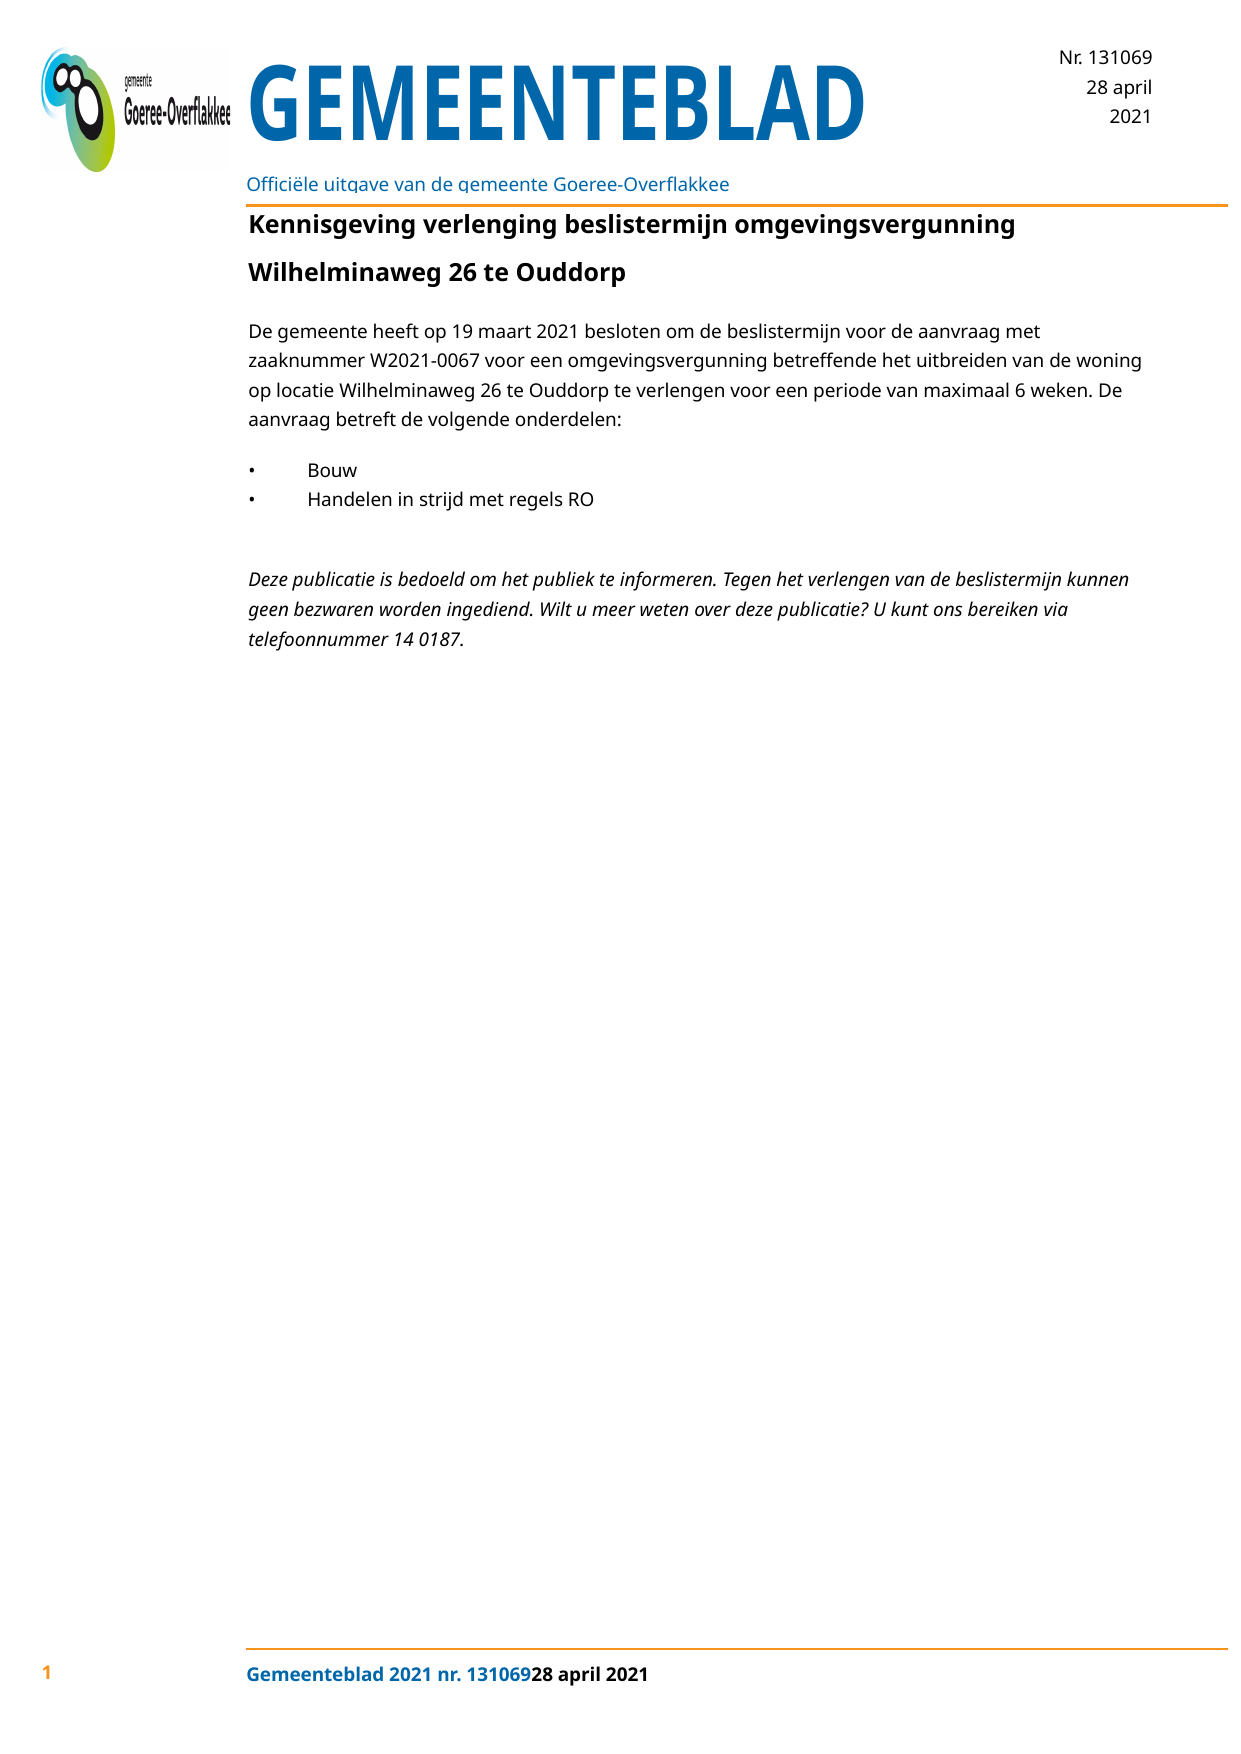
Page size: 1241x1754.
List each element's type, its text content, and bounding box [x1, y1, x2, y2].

list Bouw [248, 457, 1152, 483]
text Deze publicatie is bedoeld om het publiek te informeren. Tegen het verlengen van de beslistermijn kunnen geen bezwaren worden ingediend. Wilt u meer weten over deze publicatie? U kunt ons bereiken via telefoonnummer 14 0187. [248, 567, 1152, 652]
text Kennisgeving verlenging beslistermijn omgevingsvergunning Wilhelminaweg 26 te Ouddorp [248, 207, 1152, 288]
list Handelen in strijd met regels RO [248, 487, 1152, 512]
text De gemeente heeft op 19 maart 2021 besloten om de beslistermijn voor de aanvraag met zaaknummer W2021-0067 voor een omgevingsvergunning betreffende het uitbreiden van de woning op locatie Wilhelminaweg 26 te Ouddorp te verlengen voor een periode van maximaal 6 weken. De aanvraag betreft de volgende onderdelen: [248, 318, 1152, 432]
picture [41, 47, 231, 172]
